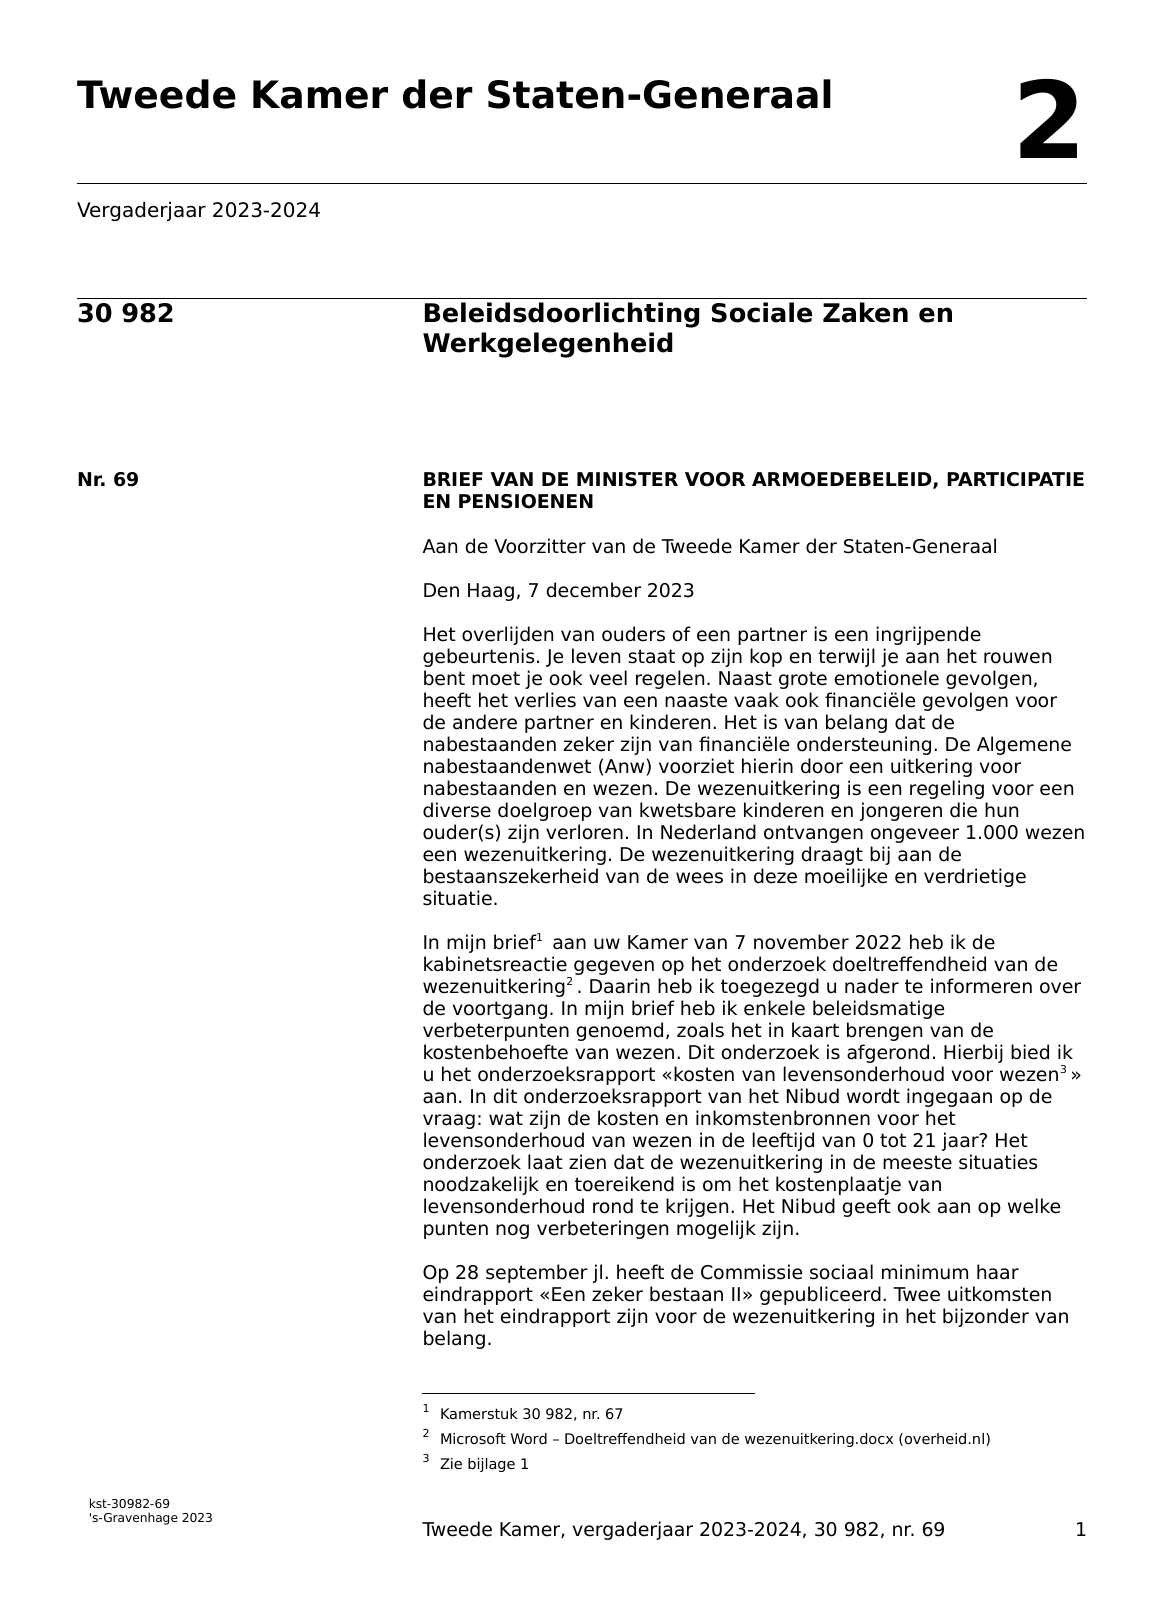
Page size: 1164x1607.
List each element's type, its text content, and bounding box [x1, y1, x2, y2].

text 's-Gravenhage 2023 [88, 1511, 323, 1525]
text Den Haag, 7 december 2023 [422, 580, 1087, 602]
subtitle Nr. 69 BRIEF VAN DE MINISTER VOOR ARMOEDEBELEID, PARTICIPATIE EN PENSIOENEN [77, 469, 1087, 513]
text Aan de Voorzitter van de Tweede Kamer der Staten-Generaal [422, 536, 1087, 557]
text kst-30982-69 [88, 1497, 323, 1511]
table_cell Vergaderjaar 2023-2024 [77, 184, 1087, 298]
subtitle 30 982 Beleidsdoorlichting Sociale Zaken en Werkgelegenheid [77, 299, 1087, 358]
table_header Tweede Kamer der Staten-Generaal [77, 59, 886, 183]
text Zie bijlage 1 [422, 1452, 1087, 1474]
text In mijn brief aan uw Kamer van 7 november 2022 heb ik de kabinetsreactie gegeven op het onderzoek doeltreffendheid van de wezenuitkering. Daarin heb ik toegezegd u nader te informeren over de voortgang. In mijn brief heb ik enkele beleidsmatige verbeterpunten genoemd, zoals het in kaart brengen van de kostenbehoefte van wezen. Dit onderzoek is afgerond. Hierbij bied ik u het onderzoeksrapport «kosten van levensonderhoud voor wezen» aan. In dit onderzoeksrapport van het Nibud wordt ingegaan op de vraag: wat zijn de kosten en inkomstenbronnen voor het levensonderhoud van wezen in de leeftijd van 0 tot 21 jaar? Het onderzoek laat zien dat de wezenuitkering in de meeste situaties noodzakelijk en toereikend is om het kostenplaatje van levensonderhoud rond te krijgen. Het Nibud geeft ook aan op welke punten nog verbeteringen mogelijk zijn. [422, 932, 1087, 1239]
table_header 2 [886, 59, 1087, 183]
text Microsoft Word – Doeltreffendheid van de wezenuitkering.docx (overheid.nl) [422, 1427, 1087, 1449]
text Het overlijden van ouders of een partner is een ingrijpende gebeurtenis. Je leven staat op zijn kop en terwijl je aan het rouwen bent moet je ook veel regelen. Naast grote emotionele gevolgen, heeft het verlies van een naaste vaak ook financiële gevolgen voor de andere partner en kinderen. Het is van belang dat de nabestaanden zeker zijn van financiële ondersteuning. De Algemene nabestaandenwet (Anw) voorziet hierin door een uitkering voor nabestaanden en wezen. De wezenuitkering is een regeling voor een diverse doelgroep van kwetsbare kinderen en jongeren die hun ouder(s) zijn verloren. In Nederland ontvangen ongeveer 1.000 wezen een wezenuitkering. De wezenuitkering draagt bij aan de bestaanszekerheid van de wees in deze moeilijke en verdrietige situatie. [422, 624, 1087, 909]
text Kamerstuk 30 982, nr. 67 [422, 1402, 1087, 1424]
text Op 28 september jl. heeft de Commissie sociaal minimum haar eindrapport «Een zeker bestaan II» gepubliceerd. Twee uitkomsten van het eindrapport zijn voor de wezenuitkering in het bijzonder van belang. [422, 1262, 1087, 1349]
